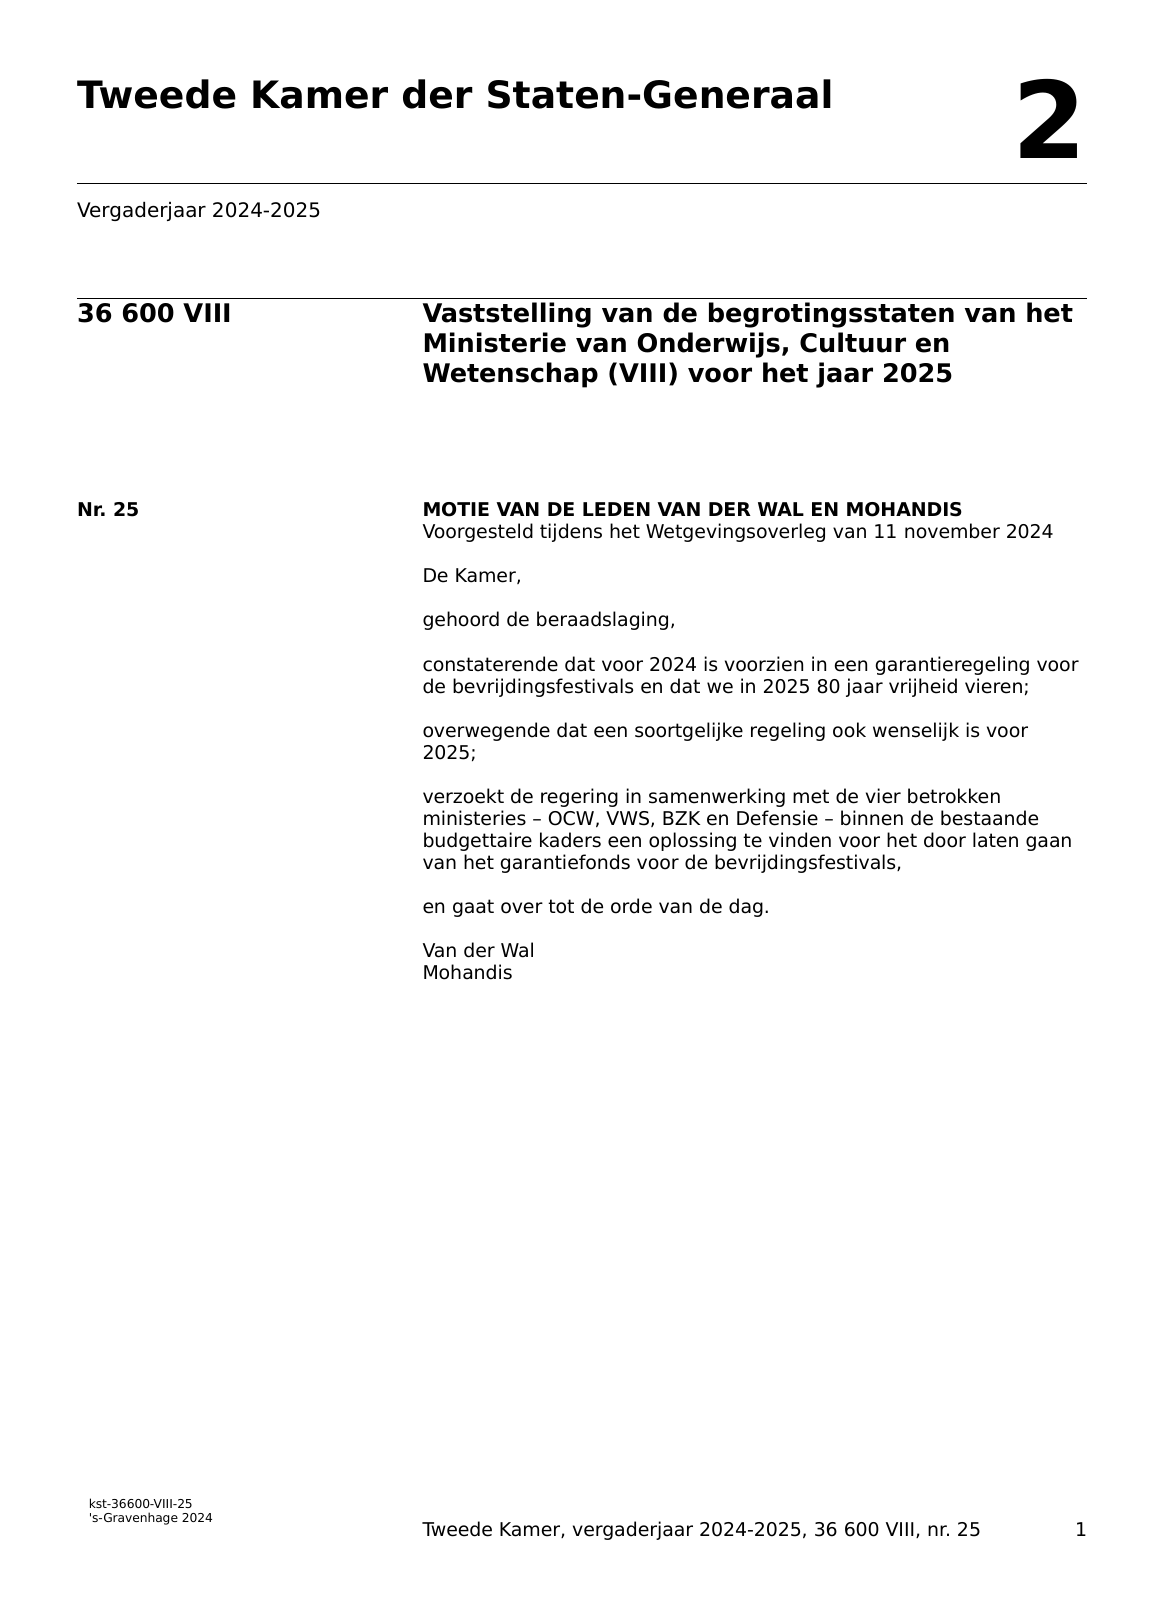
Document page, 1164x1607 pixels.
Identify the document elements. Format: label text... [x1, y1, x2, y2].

text verzoekt de regering in samenwerking met de vier betrokken ministeries – OCW, VWS, BZK en Defensie – binnen de bestaande budgettaire kaders een oplossing te vinden voor het door laten gaan van het garantiefonds voor de bevrijdingsfestivals, [422, 786, 1087, 874]
text De Kamer, [422, 565, 1087, 587]
table_header Tweede Kamer der Staten-Generaal [77, 59, 886, 183]
subtitle 36 600 VIII Vaststelling van de begrotingsstaten van het Ministerie van Onderwijs, Cultuur en Wetenschap (VIII) voor het jaar 2025 [77, 299, 1087, 388]
text kst-36600-VIII-25 [88, 1497, 323, 1511]
table_header 2 [886, 59, 1087, 183]
text gehoord de beraadslaging, [422, 609, 1087, 631]
text 's-Gravenhage 2024 [88, 1511, 323, 1525]
subtitle Nr. 25 MOTIE VAN DE LEDEN VAN DER WAL EN MOHANDIS [77, 499, 1087, 521]
text constaterende dat voor 2024 is voorzien in een garantieregeling voor de bevrijdingsfestivals en dat we in 2025 80 jaar vrijheid vieren; [422, 653, 1087, 697]
text Mohandis [422, 962, 1087, 984]
table_cell Vergaderjaar 2024-2025 [77, 184, 1087, 298]
text overwegende dat een soortgelijke regeling ook wenselijk is voor 2025; [422, 720, 1087, 764]
text Voorgesteld tijdens het Wetgevingsoverleg van 11 november 2024 [422, 521, 1087, 543]
text en gaat over tot de orde van de dag. [422, 896, 1087, 918]
text Van der Wal [422, 940, 1087, 962]
